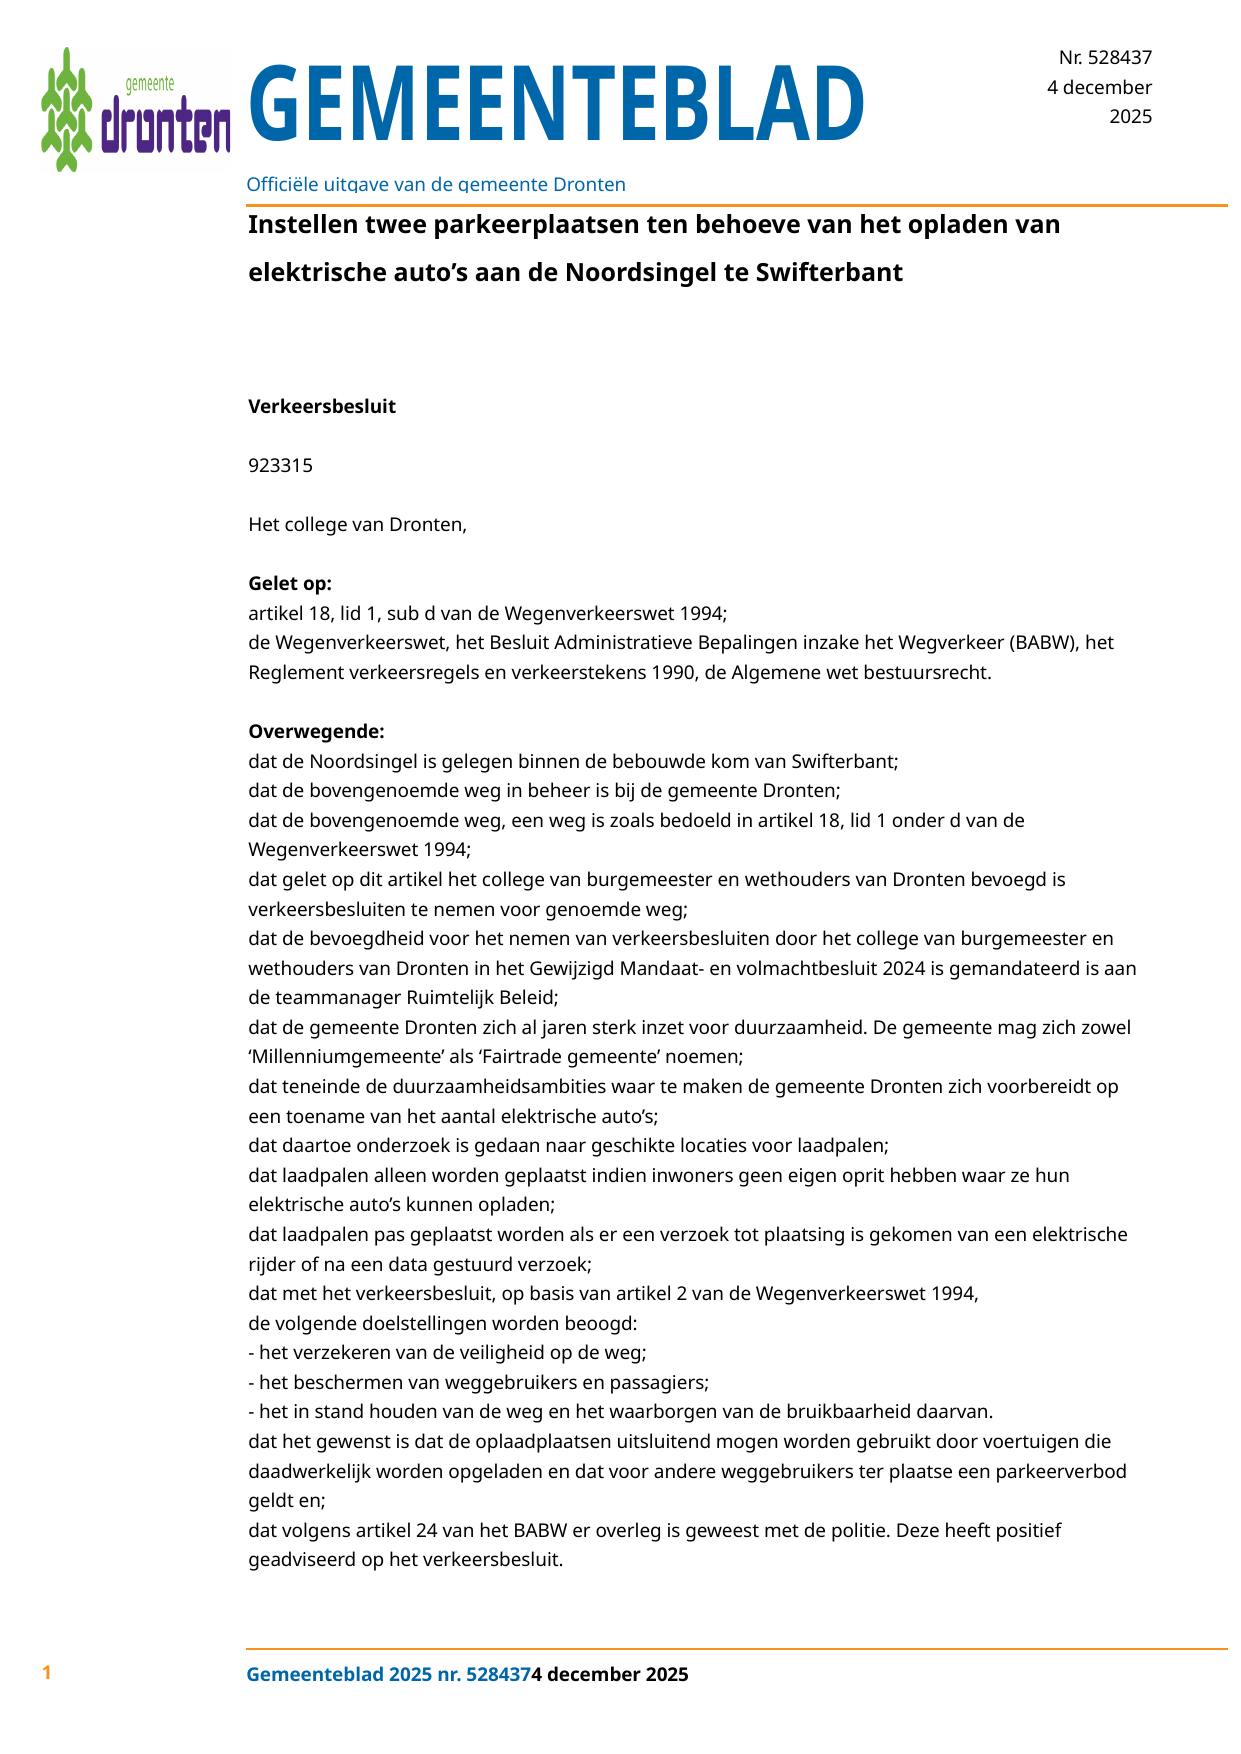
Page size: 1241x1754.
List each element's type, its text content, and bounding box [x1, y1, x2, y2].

text dat de gemeente Dronten zich al jaren sterk inzet voor duurzaamheid. De gemeente mag zich zowel ‘Millenniumgemeente’ als ‘Fairtrade gemeente’ noemen; [248, 1014, 1152, 1069]
text dat de bevoegdheid voor het nemen van verkeersbesluiten door het college van burgemeester en wethouders van Dronten in het Gewijzigd Mandaat- en volmachtbesluit 2024 is gemandateerd is aan de teammanager Ruimtelijk Beleid; [248, 925, 1152, 1010]
text dat laadpalen alleen worden geplaatst indien inwoners geen eigen oprit hebben waar ze hun elektrische auto’s kunnen opladen; [248, 1162, 1152, 1217]
text - het in stand houden van de weg en het waarborgen van de bruikbaarheid daarvan. [248, 1399, 1152, 1424]
text dat daartoe onderzoek is gedaan naar geschikte locaties voor laadpalen; [248, 1132, 1152, 1158]
text de Wegenverkeerswet, het Besluit Administratieve Bepalingen inzake het Wegverkeer (BABW), het Reglement verkeersregels en verkeerstekens 1990, de Algemene wet bestuursrecht. [248, 629, 1152, 685]
text - het beschermen van weggebruikers en passagiers; [248, 1369, 1152, 1395]
text - het verzekeren van de veiligheid op de weg; [248, 1339, 1152, 1365]
text Gelet op: [248, 570, 1152, 596]
text dat laadpalen pas geplaatst worden als er een verzoek tot plaatsing is gekomen van een elektrische rijder of na een data gestuurd verzoek; [248, 1221, 1152, 1277]
text Overwegende: [248, 718, 1152, 744]
text Instellen twee parkeerplaatsen ten behoeve van het opladen van elektrische auto’s aan de Noordsingel te Swifterbant [248, 207, 1152, 288]
text artikel 18, lid 1, sub d van de Wegenverkeerswet 1994; [248, 600, 1152, 626]
text Verkeersbesluit [248, 393, 1152, 419]
text dat volgens artikel 24 van het BABW er overleg is geweest met de politie. Deze heeft positief geadviseerd op het verkeersbesluit. [248, 1517, 1152, 1572]
text Het college van Dronten, [248, 511, 1152, 537]
text 923315 [248, 452, 1152, 478]
text de volgende doelstellingen worden beoogd: [248, 1310, 1152, 1336]
text dat met het verkeersbesluit, op basis van artikel 2 van de Wegenverkeerswet 1994, [248, 1280, 1152, 1306]
text dat de bovengenoemde weg, een weg is zoals bedoeld in artikel 18, lid 1 onder d van de Wegenverkeerswet 1994; [248, 807, 1152, 862]
picture [41, 47, 231, 172]
text dat de Noordsingel is gelegen binnen de bebouwde kom van Swifterbant; [248, 748, 1152, 774]
text dat teneinde de duurzaamheidsambities waar te maken de gemeente Dronten zich voorbereidt op een toename van het aantal elektrische auto’s; [248, 1073, 1152, 1129]
text dat het gewenst is dat de oplaadplaatsen uitsluitend mogen worden gebruikt door voertuigen die daadwerkelijk worden opgeladen en dat voor andere weggebruikers ter plaatse een parkeerverbod geldt en; [248, 1428, 1152, 1513]
text dat gelet op dit artikel het college van burgemeester en wethouders van Dronten bevoegd is verkeersbesluiten te nemen voor genoemde weg; [248, 866, 1152, 922]
text dat de bovengenoemde weg in beheer is bij de gemeente Dronten; [248, 777, 1152, 803]
